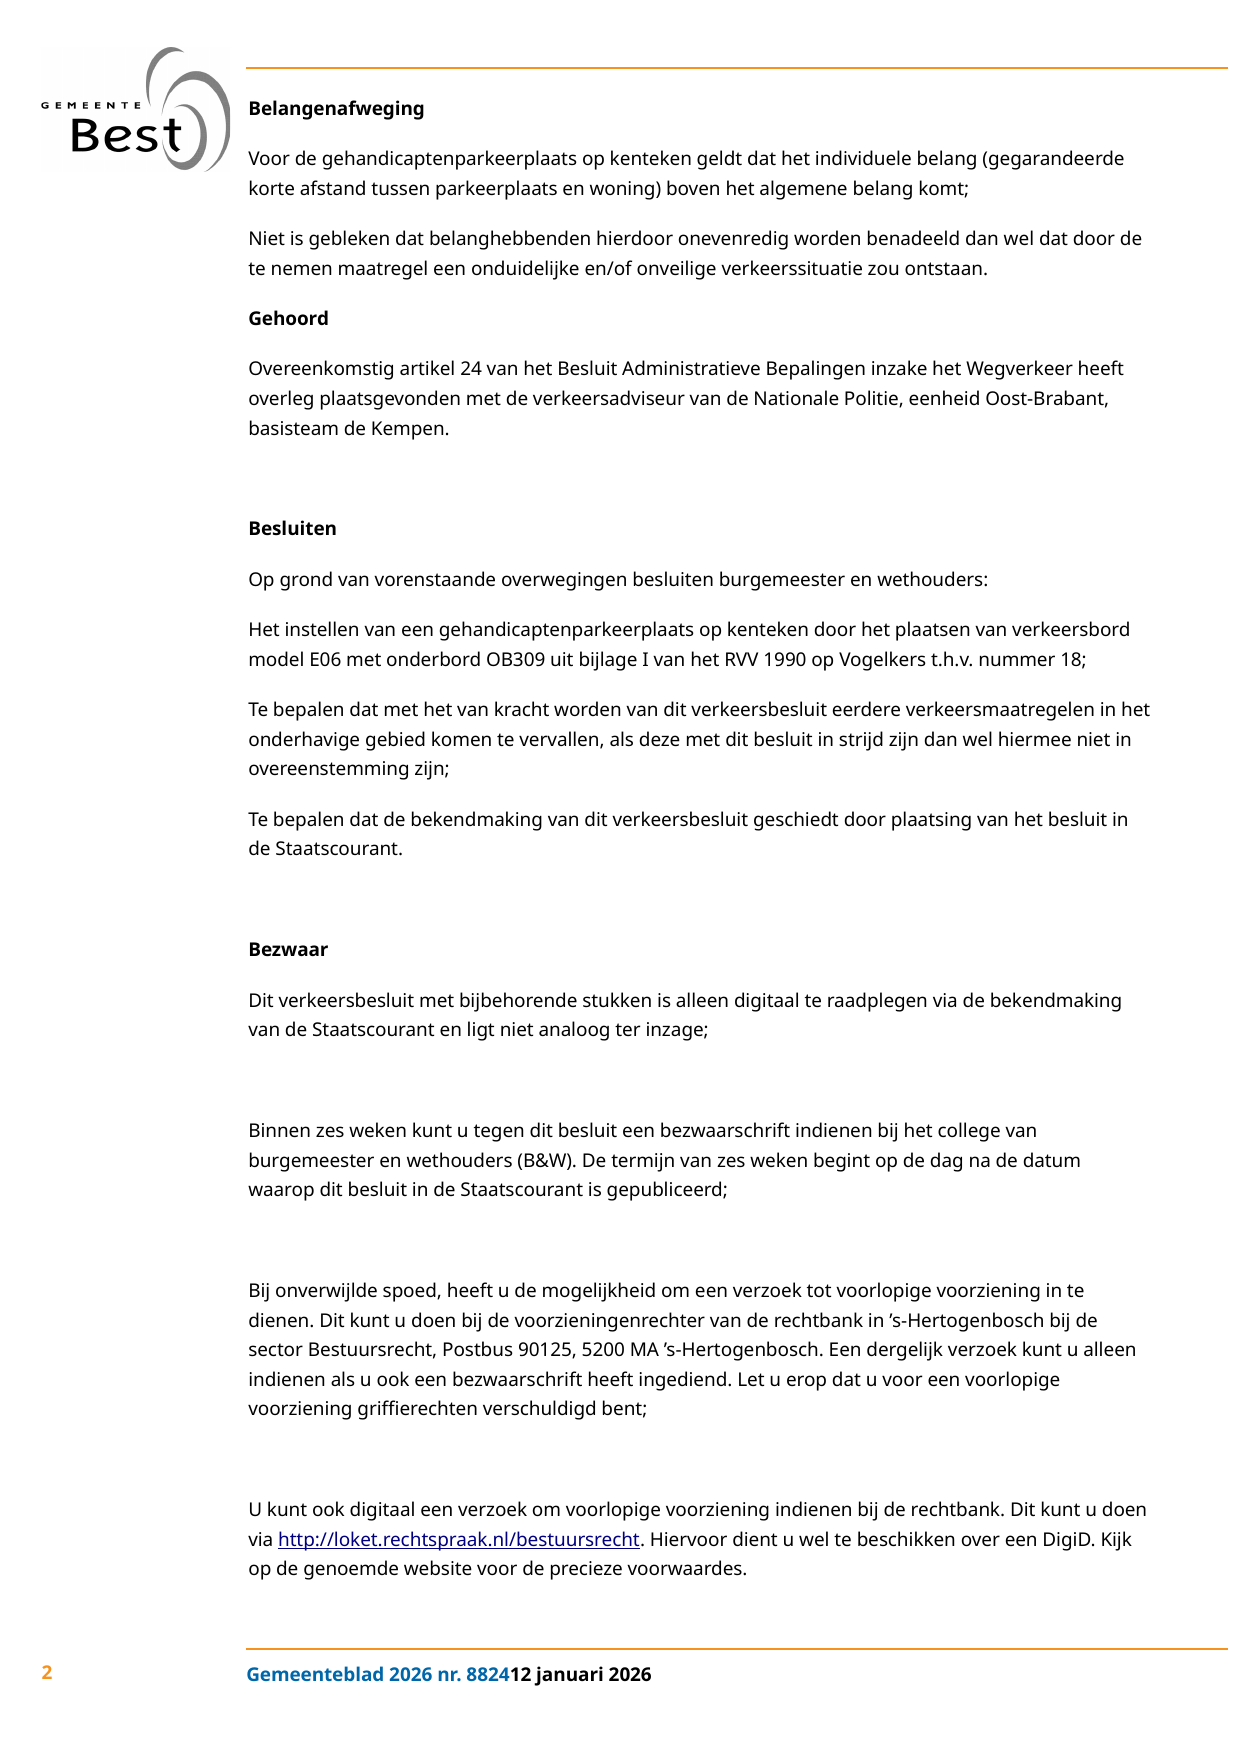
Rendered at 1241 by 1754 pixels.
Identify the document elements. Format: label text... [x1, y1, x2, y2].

text Bezwaar [248, 936, 1152, 962]
text U kunt ook digitaal een verzoek om voorlopige voorziening indienen bij de rechtbank. Dit kunt u doen via http://loket.rechtspraak.nl/bestuursrecht. Hiervoor dient u wel te beschikken over een DigiD. Kijk op de genoemde website voor de precieze voorwaardes. [248, 1496, 1152, 1581]
text Te bepalen dat met het van kracht worden van dit verkeersbesluit eerdere verkeersmaatregelen in het onderhavige gebied komen te vervallen, als deze met dit besluit in strijd zijn dan wel hiermee niet in overeenstemming zijn; [248, 696, 1152, 781]
picture [41, 47, 231, 172]
text Het instellen van een gehandicaptenparkeerplaats op kenteken door het plaatsen van verkeersbord model E06 met onderbord OB309 uit bijlage I van het RVV 1990 op Vogelkers t.h.v. nummer 18; [248, 616, 1152, 672]
text Op grond van vorenstaande overwegingen besluiten burgemeester en wethouders: [248, 566, 1152, 592]
text Belangenafweging [248, 95, 1152, 121]
text Besluiten [248, 516, 1152, 541]
text Bij onverwijlde spoed, heeft u de mogelijkheid om een verzoek tot voorlopige voorziening in te dienen. Dit kunt u doen bij de voorzieningenrechter van de rechtbank in ’s-Hertogenbosch bij de sector Bestuursrecht, Postbus 90125, 5200 MA ’s-Hertogenbosch. Een dergelijk verzoek kunt u alleen indienen als u ook een bezwaarschrift heeft ingediend. Let u erop dat u voor een voorlopige voorziening griffierechten verschuldigd bent; [248, 1277, 1152, 1421]
text Dit verkeersbesluit met bijbehorende stukken is alleen digitaal te raadplegen via de bekendmaking van de Staatscourant en ligt niet analoog ter inzage; [248, 987, 1152, 1042]
text Overeenkomstig artikel 24 van het Besluit Administratieve Bepalingen inzake het Wegverkeer heeft overleg plaatsgevonden met de verkeersadviseur van de Nationale Politie, eenheid Oost-Brabant, basisteam de Kempen. [248, 356, 1152, 441]
text Voor de gehandicaptenparkeerplaats op kenteken geldt dat het individuele belang (gegarandeerde korte afstand tussen parkeerplaats en woning) boven het algemene belang komt; [248, 145, 1152, 201]
text Binnen zes weken kunt u tegen dit besluit een bezwaarschrift indienen bij het college van burgemeester en wethouders (B&W). De termijn van zes weken begint op de dag na de datum waarop dit besluit in de Staatscourant is gepubliceerd; [248, 1117, 1152, 1202]
text Niet is gebleken dat belanghebbenden hierdoor onevenredig worden benadeeld dan wel dat door de te nemen maatregel een onduidelijke en/of onveilige verkeerssituatie zou ontstaan. [248, 225, 1152, 281]
text Te bepalen dat de bekendmaking van dit verkeersbesluit geschiedt door plaatsing van het besluit in de Staatscourant. [248, 806, 1152, 861]
text Gehoord [248, 305, 1152, 331]
